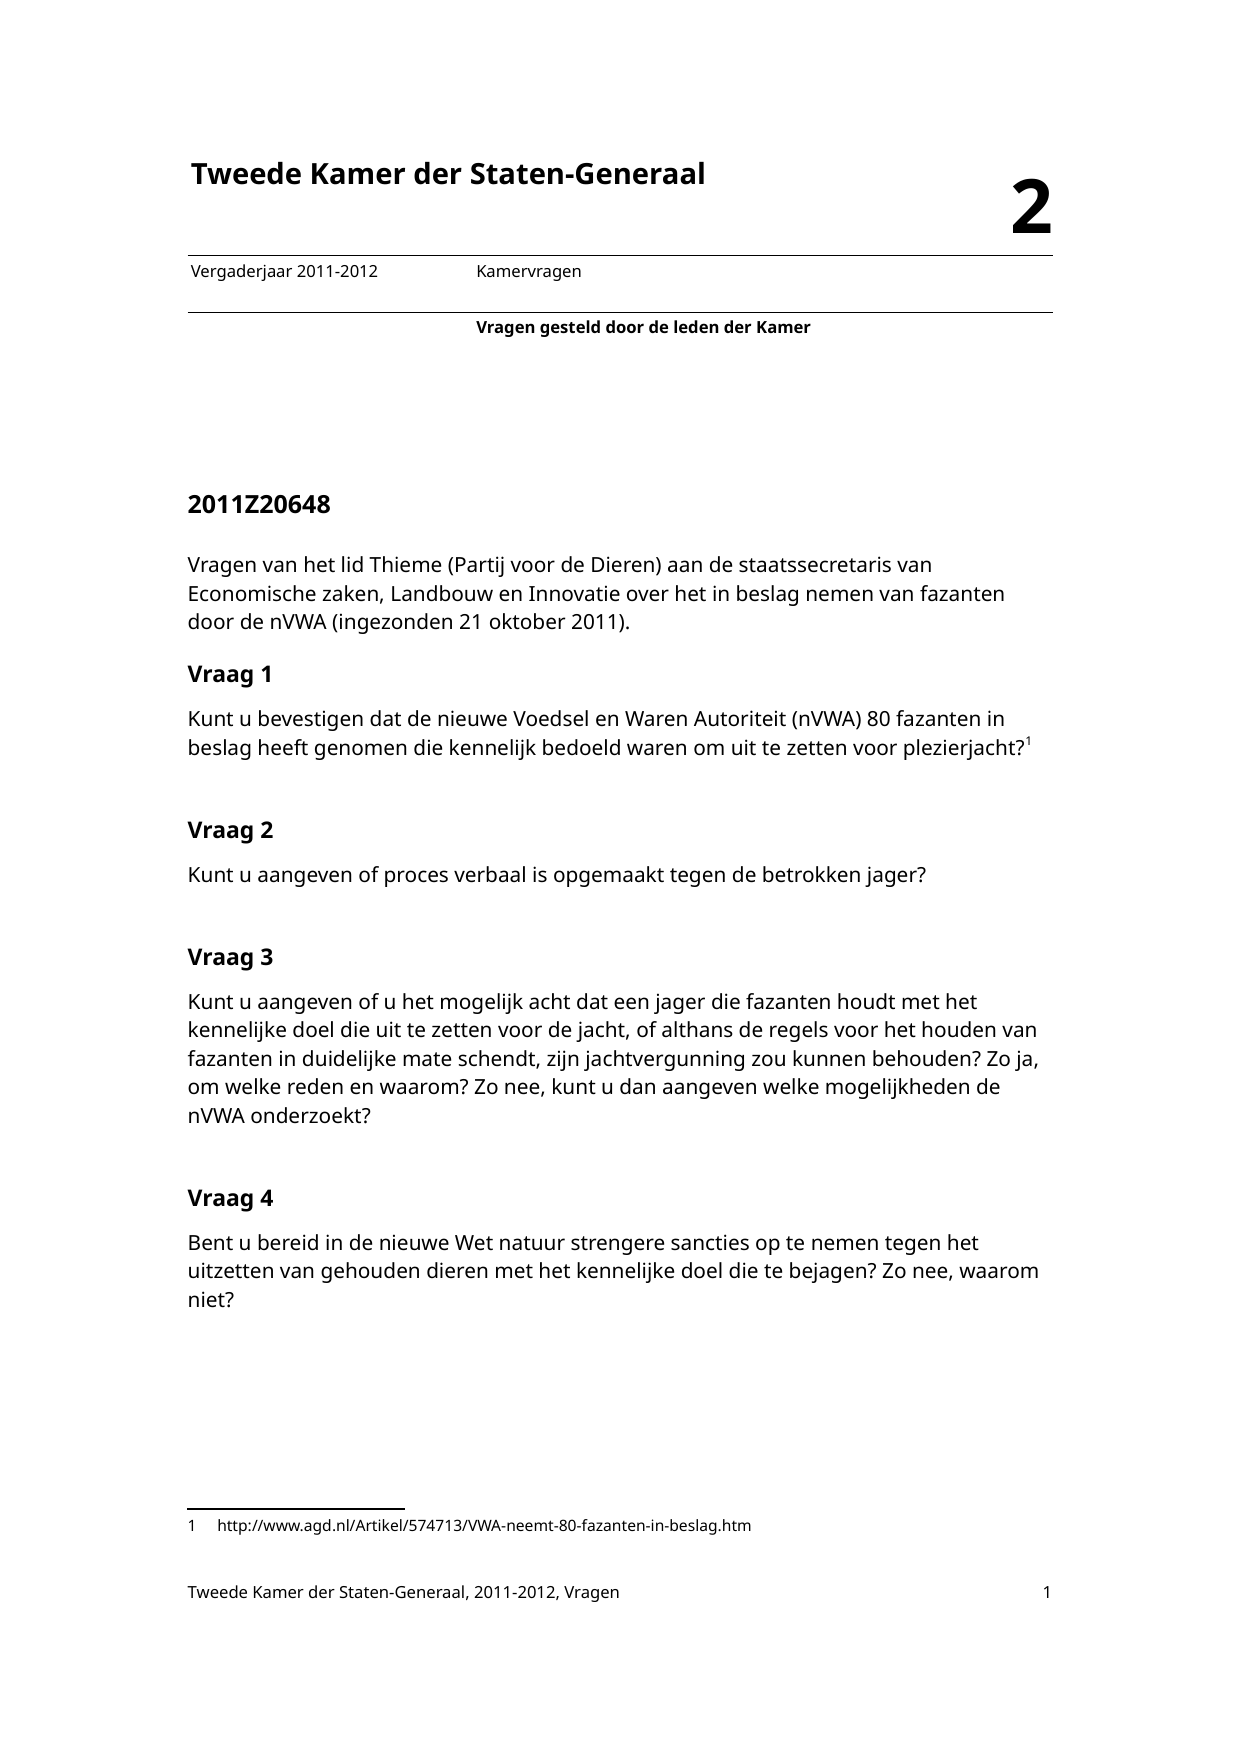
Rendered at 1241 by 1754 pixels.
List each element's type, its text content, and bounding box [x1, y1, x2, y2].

table_header 2 [880, 150, 1053, 255]
table_header Tweede Kamer der Staten-Generaal [188, 150, 879, 255]
table_cell [188, 313, 473, 339]
table_cell Kamervragen [473, 256, 1053, 312]
text Bent u bereid in de nieuwe Wet natuur strengere sancties op te nemen tegen het uitzetten van gehouden dieren met het kennelijke doel die te bejagen? Zo nee, waarom niet? [187, 1228, 1053, 1313]
text 2011Z20648 [187, 487, 1053, 521]
subtitle Vraag 1 [187, 658, 1053, 689]
subtitle Vraag 2 [187, 814, 1053, 845]
table_cell Vragen gesteld door de leden der Kamer [473, 313, 1053, 339]
text Vragen van het lid Thieme (Partij voor de Dieren) aan de staatssecretaris van Economische zaken, Landbouw en Innovatie over het in beslag nemen van fazanten door de nVWA (ingezonden 21 oktober 2011). [187, 550, 1053, 636]
subtitle Vraag 4 [187, 1182, 1053, 1213]
text Kunt u aangeven of u het mogelijk acht dat een jager die fazanten houdt met het kennelijke doel die uit te zetten voor de jacht, of althans de regels voor het houden van fazanten in duidelijke mate schendt, zijn jachtvergunning zou kunnen behouden? Zo ja, om welke reden en waarom? Zo nee, kunt u dan aangeven welke mogelijkheden de nVWA onderzoekt? [187, 987, 1053, 1129]
subtitle Vraag 3 [187, 941, 1053, 972]
text Kunt u bevestigen dat de nieuwe Voedsel en Waren Autoriteit (nVWA) 80 fazanten in beslag heeft genomen die kennelijk bedoeld waren om uit te zetten voor plezierjacht? [187, 704, 1053, 761]
text Kunt u aangeven of proces verbaal is opgemaakt tegen de betrokken jager? [187, 860, 1053, 888]
table_cell Vergaderjaar 2011-2012 [188, 256, 473, 312]
text http://www.agd.nl/Artikel/574713/VWA-neemt-80-fazanten-in-beslag.htm [187, 1508, 1053, 1536]
